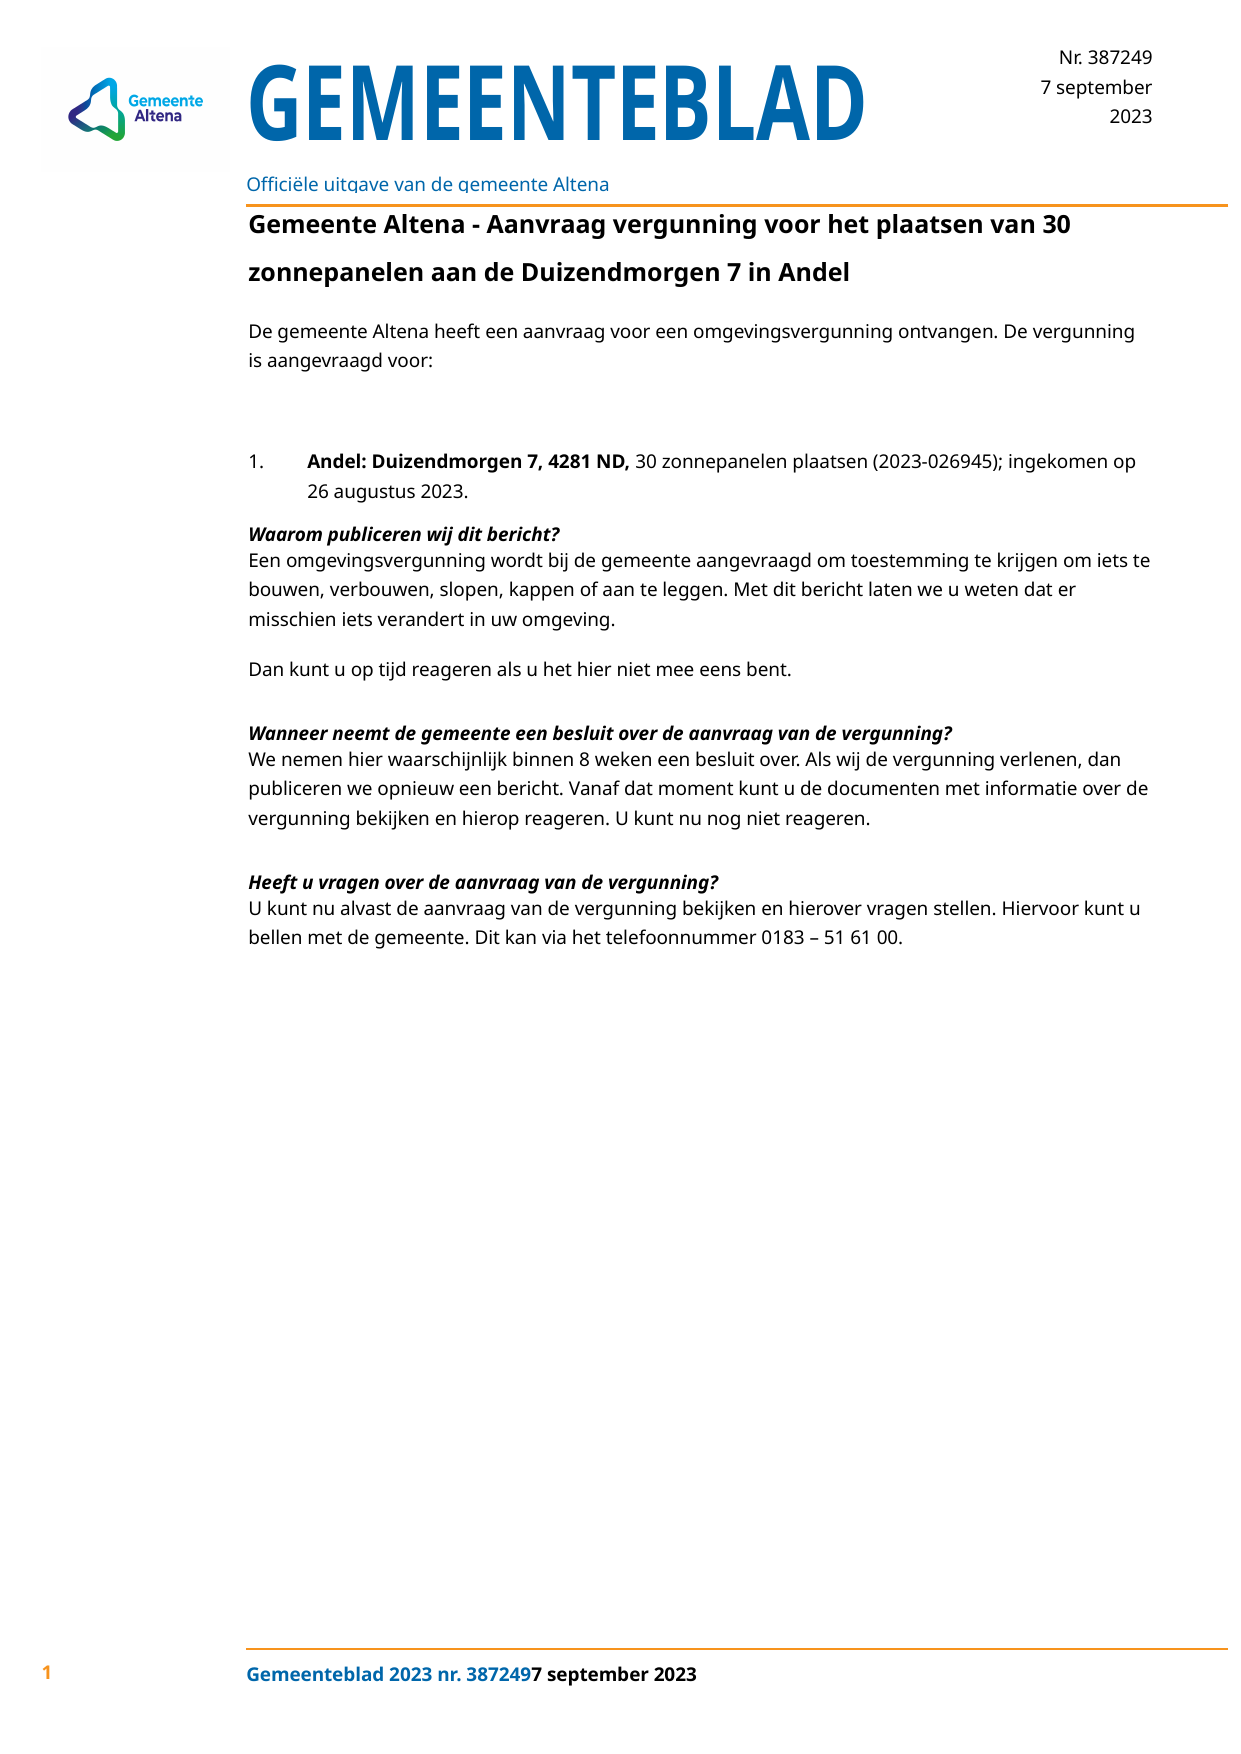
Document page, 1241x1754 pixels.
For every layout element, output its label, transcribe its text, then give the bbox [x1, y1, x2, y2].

text De gemeente Altena heeft een aanvraag voor een omgevingsvergunning ontvangen. De vergunning is aangevraagd voor: [248, 318, 1152, 373]
text Dan kunt u op tijd reageren als u het hier niet mee eens bent. [248, 656, 1152, 682]
text We nemen hier waarschijnlijk binnen 8 weken een besluit over. Als wij de vergunning verlenen, dan publiceren we opnieuw een bericht. Vanaf dat moment kunt u de documenten met informatie over de vergunning bekijken en hierop reageren. U kunt nu nog niet reageren. [248, 746, 1152, 831]
list Andel: Duizendmorgen 7, 4281 ND, 30 zonnepanelen plaatsen (2023-026945); ingekomen op 26 augustus 2023. [248, 448, 1152, 504]
text Gemeente Altena - Aanvraag vergunning voor het plaatsen van 30 zonnepanelen aan de Duizendmorgen 7 in Andel [248, 207, 1152, 288]
text U kunt nu alvast de aanvraag van de vergunning bekijken en hierover vragen stellen. Hiervoor kunt u bellen met de gemeente. Dit kan via het telefoonnummer 0183 – 51 61 00. [248, 895, 1152, 950]
text Waarom publiceren wij dit bericht? [248, 521, 1152, 547]
text Een omgevingsvergunning wordt bij de gemeente aangevraagd om toestemming te krijgen om iets te bouwen, verbouwen, slopen, kappen of aan te leggen. Met dit bericht laten we u weten dat er misschien iets verandert in uw omgeving. [248, 547, 1152, 632]
text Wanneer neemt de gemeente een besluit over de aanvraag van de vergunning? [248, 720, 1152, 746]
text Heeft u vragen over de aanvraag van de vergunning? [248, 869, 1152, 895]
picture [41, 47, 231, 172]
